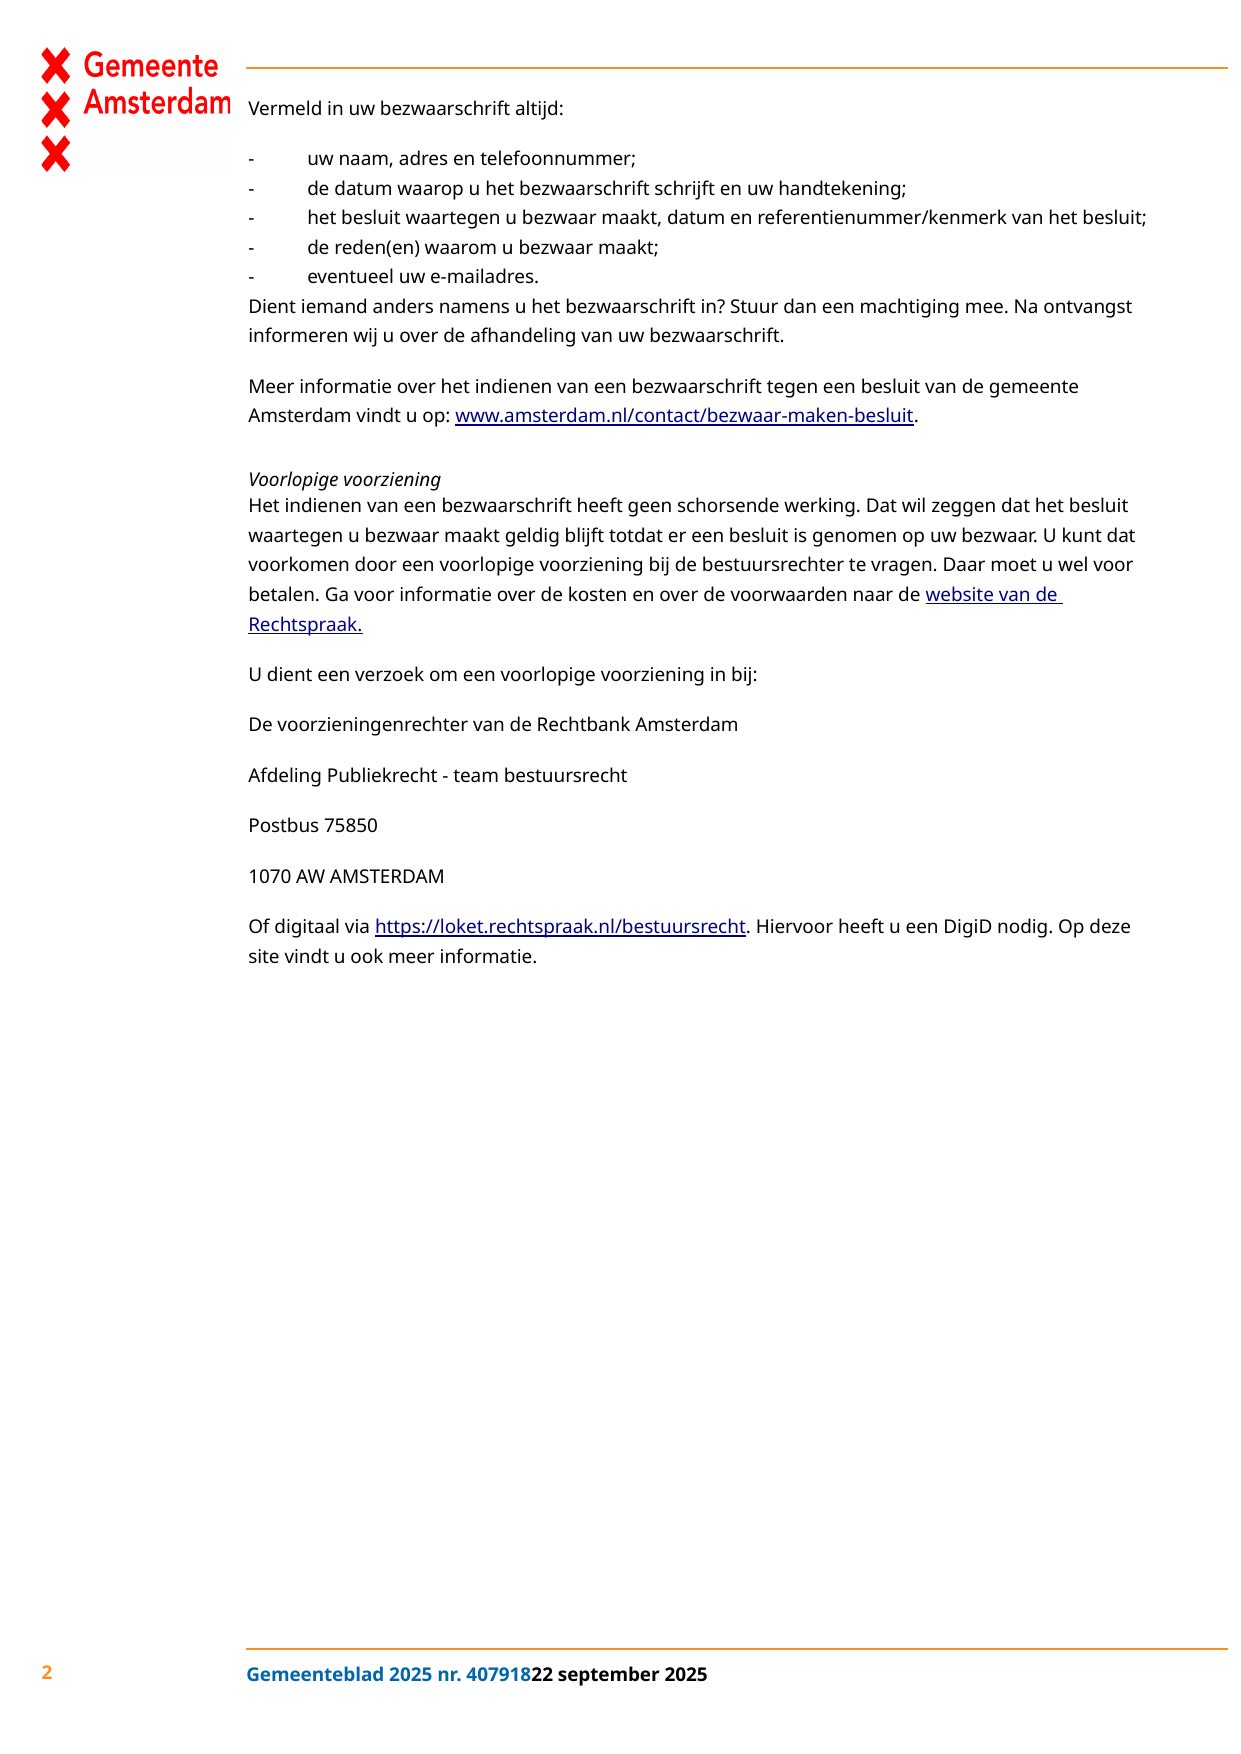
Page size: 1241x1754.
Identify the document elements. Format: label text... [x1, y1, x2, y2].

text U dient een verzoek om een voorlopige voorziening in bij: [248, 661, 1152, 687]
text Het indienen van een bezwaarschrift heeft geen schorsende werking. Dat wil zeggen dat het besluit waartegen u bezwaar maakt geldig blijft totdat er een besluit is genomen op uw bezwaar. U kunt dat voorkomen door een voorlopige voorziening bij de bestuursrechter te vragen. Daar moet u wel voor betalen. Ga voor informatie over de kosten en over de voorwaarden naar de website van de Rechtspraak. [248, 492, 1152, 636]
text 1070 AW AMSTERDAM [248, 863, 1152, 888]
list uw naam, adres en telefoonnummer; [248, 145, 1152, 171]
list eventueel uw e-mailadres. [248, 263, 1152, 289]
text De voorzieningenrechter van de Rechtbank Amsterdam [248, 712, 1152, 737]
text Postbus 75850 [248, 812, 1152, 838]
list het besluit waartegen u bezwaar maakt, datum en referentienummer/kenmerk van het besluit; [248, 204, 1152, 230]
text Afdeling Publiekrecht - team bestuursrecht [248, 762, 1152, 788]
text Dient iemand anders namens u het bezwaarschrift in? Stuur dan een machtiging mee. Na ontvangst informeren wij u over de afhandeling van uw bezwaarschrift. [248, 293, 1152, 348]
text Vermeld in uw bezwaarschrift altijd: [248, 95, 1152, 121]
text Meer informatie over het indienen van een bezwaarschrift tegen een besluit van de gemeente Amsterdam vindt u op: www.amsterdam.nl/contact/bezwaar-maken-besluit. [248, 373, 1152, 428]
list de datum waarop u het bezwaarschrift schrijft en uw handtekening; [248, 175, 1152, 201]
picture [41, 47, 231, 172]
list de reden(en) waarom u bezwaar maakt; [248, 234, 1152, 260]
text Of digitaal via https://loket.rechtspraak.nl/bestuursrecht. Hiervoor heeft u een DigiD nodig. Op deze site vindt u ook meer informatie. [248, 913, 1152, 968]
text Voorlopige voorziening [248, 467, 1152, 492]
